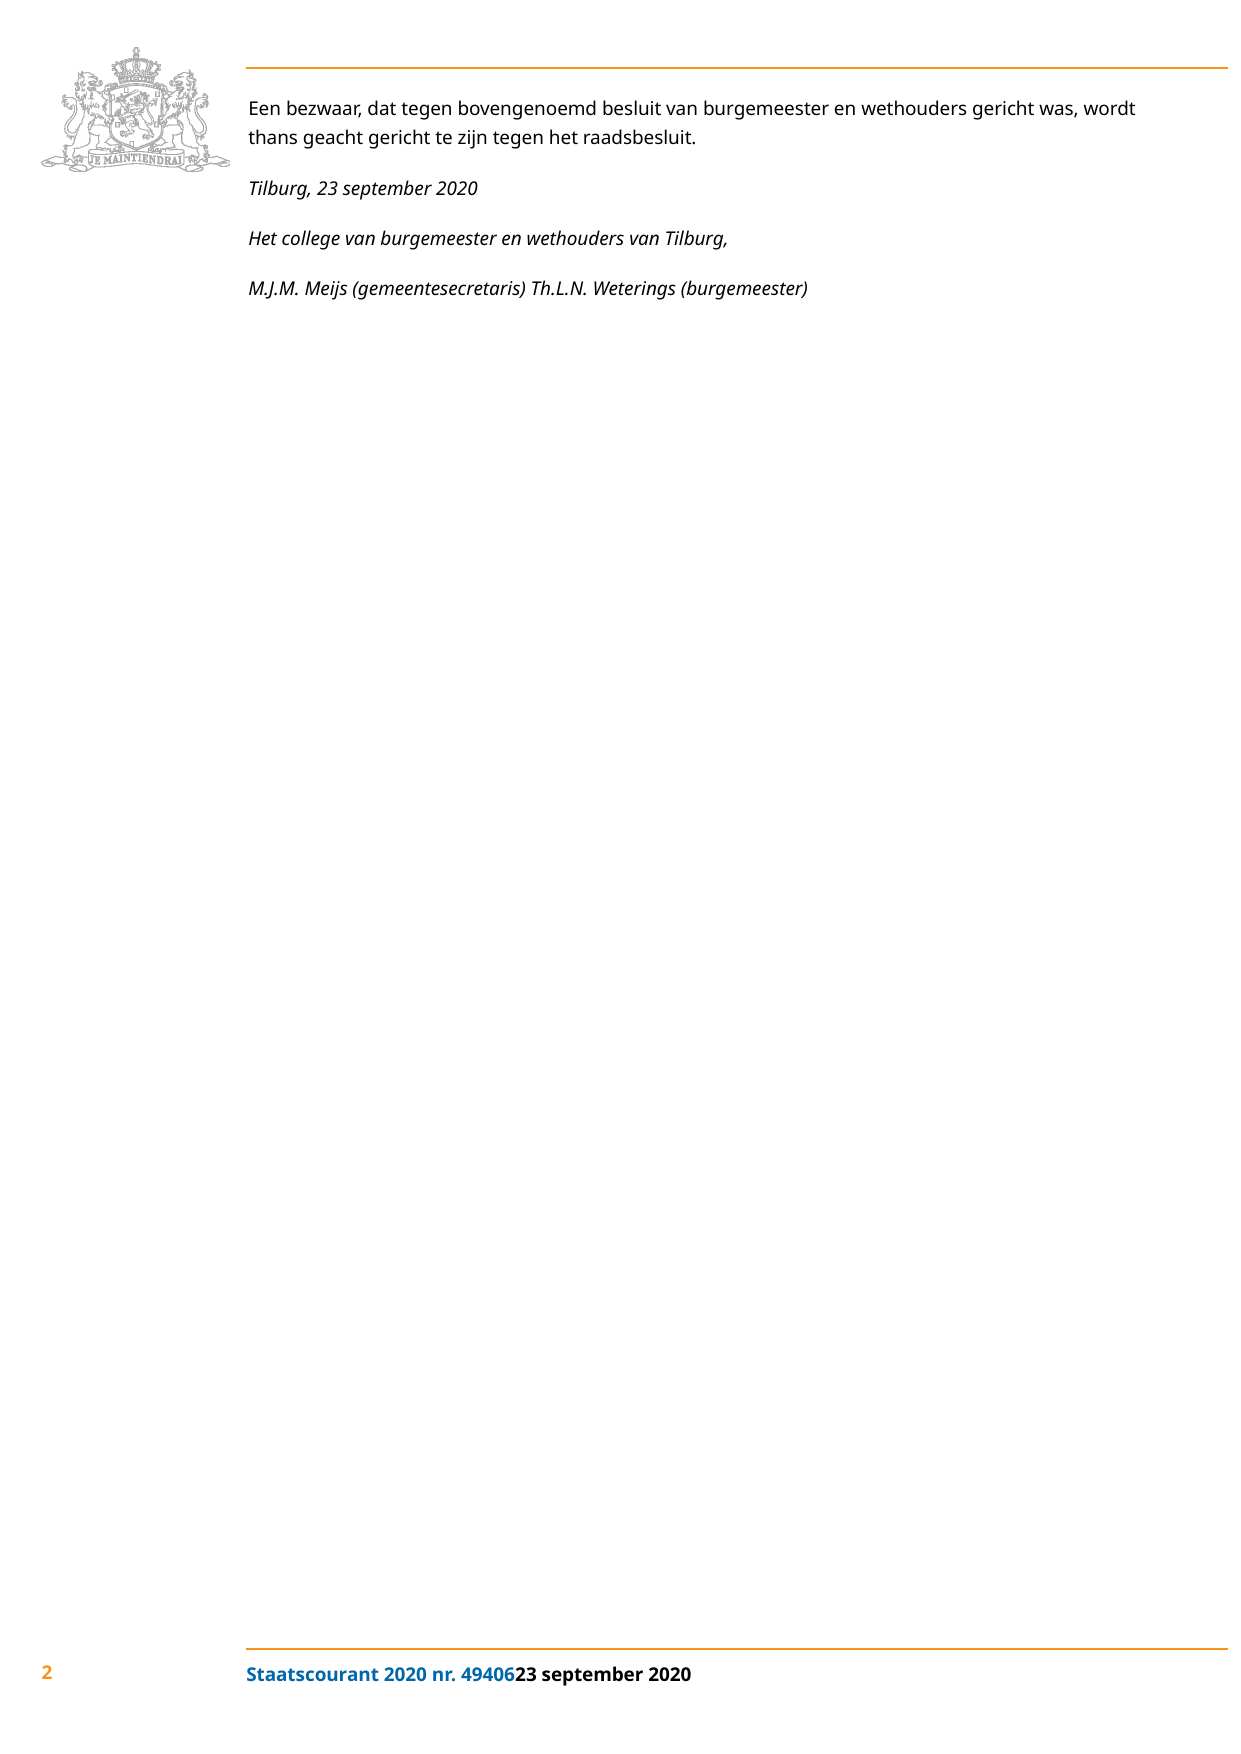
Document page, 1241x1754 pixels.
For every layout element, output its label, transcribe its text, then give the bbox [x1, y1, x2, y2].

text Het college van burgemeester en wethouders van Tilburg, [248, 225, 1152, 251]
text Tilburg, 23 september 2020 [248, 175, 1152, 201]
picture [41, 47, 231, 172]
text Een bezwaar, dat tegen bovengenoemd besluit van burgemeester en wethouders gericht was, wordt thans geacht gericht te zijn tegen het raadsbesluit. [248, 95, 1152, 150]
text M.J.M. Meijs (gemeentesecretaris) Th.L.N. Weterings (burgemeester) [248, 276, 1152, 301]
